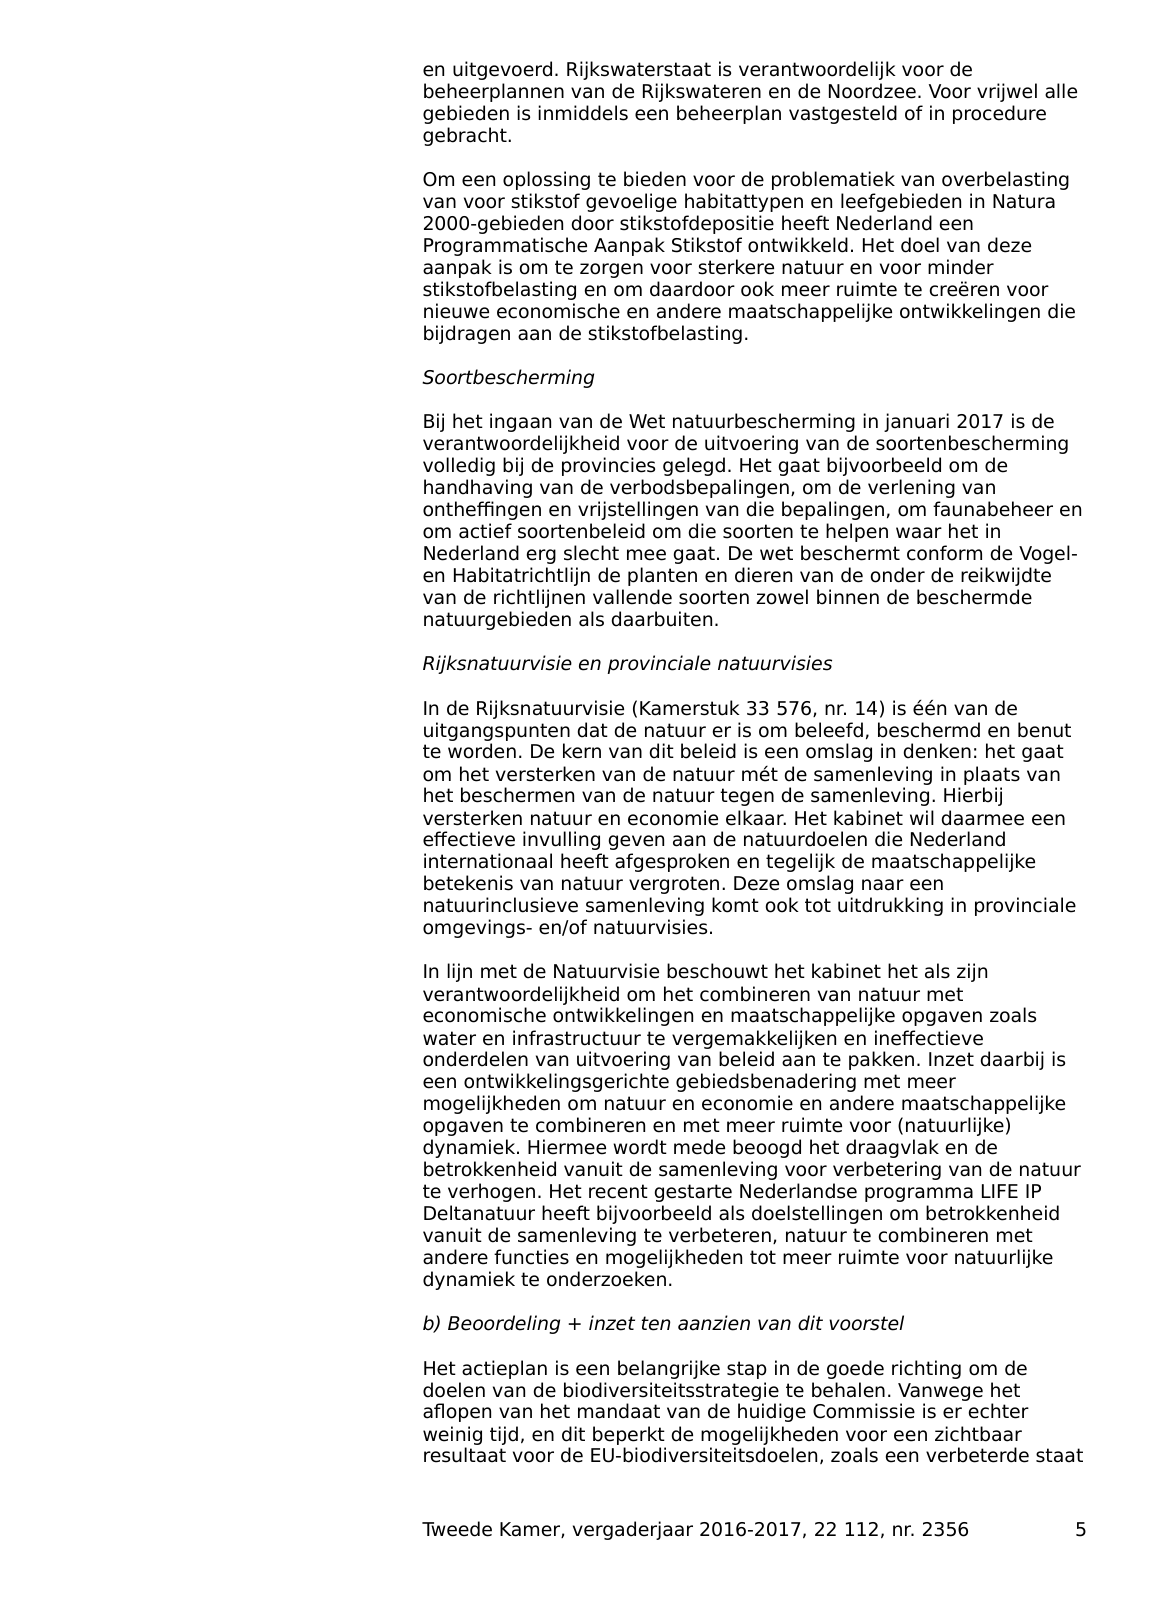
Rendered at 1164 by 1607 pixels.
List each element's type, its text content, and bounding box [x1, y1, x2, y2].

text In lijn met de Natuurvisie beschouwt het kabinet het als zijn verantwoordelijkheid om het combineren van natuur met economische ontwikkelingen en maatschappelijke opgaven zoals water en infrastructuur te vergemakkelijken en ineffectieve onderdelen van uitvoering van beleid aan te pakken. Inzet daarbij is een ontwikkelingsgerichte gebiedsbenadering met meer mogelijkheden om natuur en economie en andere maatschappelijke opgaven te combineren en met meer ruimte voor (natuurlijke) dynamiek. Hiermee wordt mede beoogd het draagvlak en de betrokkenheid vanuit de samenleving voor verbetering van de natuur te verhogen. Het recent gestarte Nederlandse programma LIFE IP Deltanatuur heeft bijvoorbeeld als doelstellingen om betrokkenheid vanuit de samenleving te verbeteren, natuur te combineren met andere functies en mogelijkheden tot meer ruimte voor natuurlijke dynamiek te onderzoeken. [422, 961, 1087, 1291]
text In de Rijksnatuurvisie (Kamerstuk 33 576, nr. 14) is één van de uitgangspunten dat de natuur er is om beleefd, beschermd en benut te worden. De kern van dit beleid is een omslag in denken: het gaat om het versterken van de natuur mét de samenleving in plaats van het beschermen van de natuur tegen de samenleving. Hierbij versterken natuur en economie elkaar. Het kabinet wil daarmee een effectieve invulling geven aan de natuurdoelen die Nederland internationaal heeft afgesproken en tegelijk de maatschappelijke betekenis van natuur vergroten. Deze omslag naar een natuurinclusieve samenleving komt ook tot uitdrukking in provinciale omgevings- en/of natuurvisies. [422, 697, 1087, 939]
text Bij het ingaan van de Wet natuurbescherming in januari 2017 is de verantwoordelijkheid voor de uitvoering van de soortenbescherming volledig bij de provincies gelegd. Het gaat bijvoorbeeld om de handhaving van de verbodsbepalingen, om de verlening van ontheffingen en vrijstellingen van die bepalingen, om faunabeheer en om actief soortenbeleid om die soorten te helpen waar het in Nederland erg slecht mee gaat. De wet beschermt conform de Vogel- en Habitatrichtlijn de planten en dieren van de onder de reikwijdte van de richtlijnen vallende soorten zowel binnen de beschermde natuurgebieden als daarbuiten. [422, 411, 1087, 631]
text en uitgevoerd. Rijkswaterstaat is verantwoordelijk voor de beheerplannen van de Rijkswateren en de Noordzee. Voor vrijwel alle gebieden is inmiddels een beheerplan vastgesteld of in procedure gebracht. [422, 59, 1087, 147]
text Het actieplan is een belangrijke stap in de goede richting om de doelen van de biodiversiteitsstrategie te behalen. Vanwege het aflopen van het mandaat van de huidige Commissie is er echter weinig tijd, en dit beperkt de mogelijkheden voor een zichtbaar resultaat voor de EU-biodiversiteitsdoelen, zoals een verbeterde staat [422, 1357, 1087, 1467]
subtitle Soortbescherming [422, 367, 1087, 389]
subtitle Rijksnatuurvisie en provinciale natuurvisies [422, 653, 1087, 675]
text Om een oplossing te bieden voor de problematiek van overbelasting van voor stikstof gevoelige habitattypen en leefgebieden in Natura 2000-gebieden door stikstofdepositie heeft Nederland een Programmatische Aanpak Stikstof ontwikkeld. Het doel van deze aanpak is om te zorgen voor sterkere natuur en voor minder stikstofbelasting en om daardoor ook meer ruimte te creëren voor nieuwe economische en andere maatschappelijke ontwikkelingen die bijdragen aan de stikstofbelasting. [422, 169, 1087, 345]
subtitle b) Beoordeling + inzet ten aanzien van dit voorstel [422, 1313, 1087, 1335]
